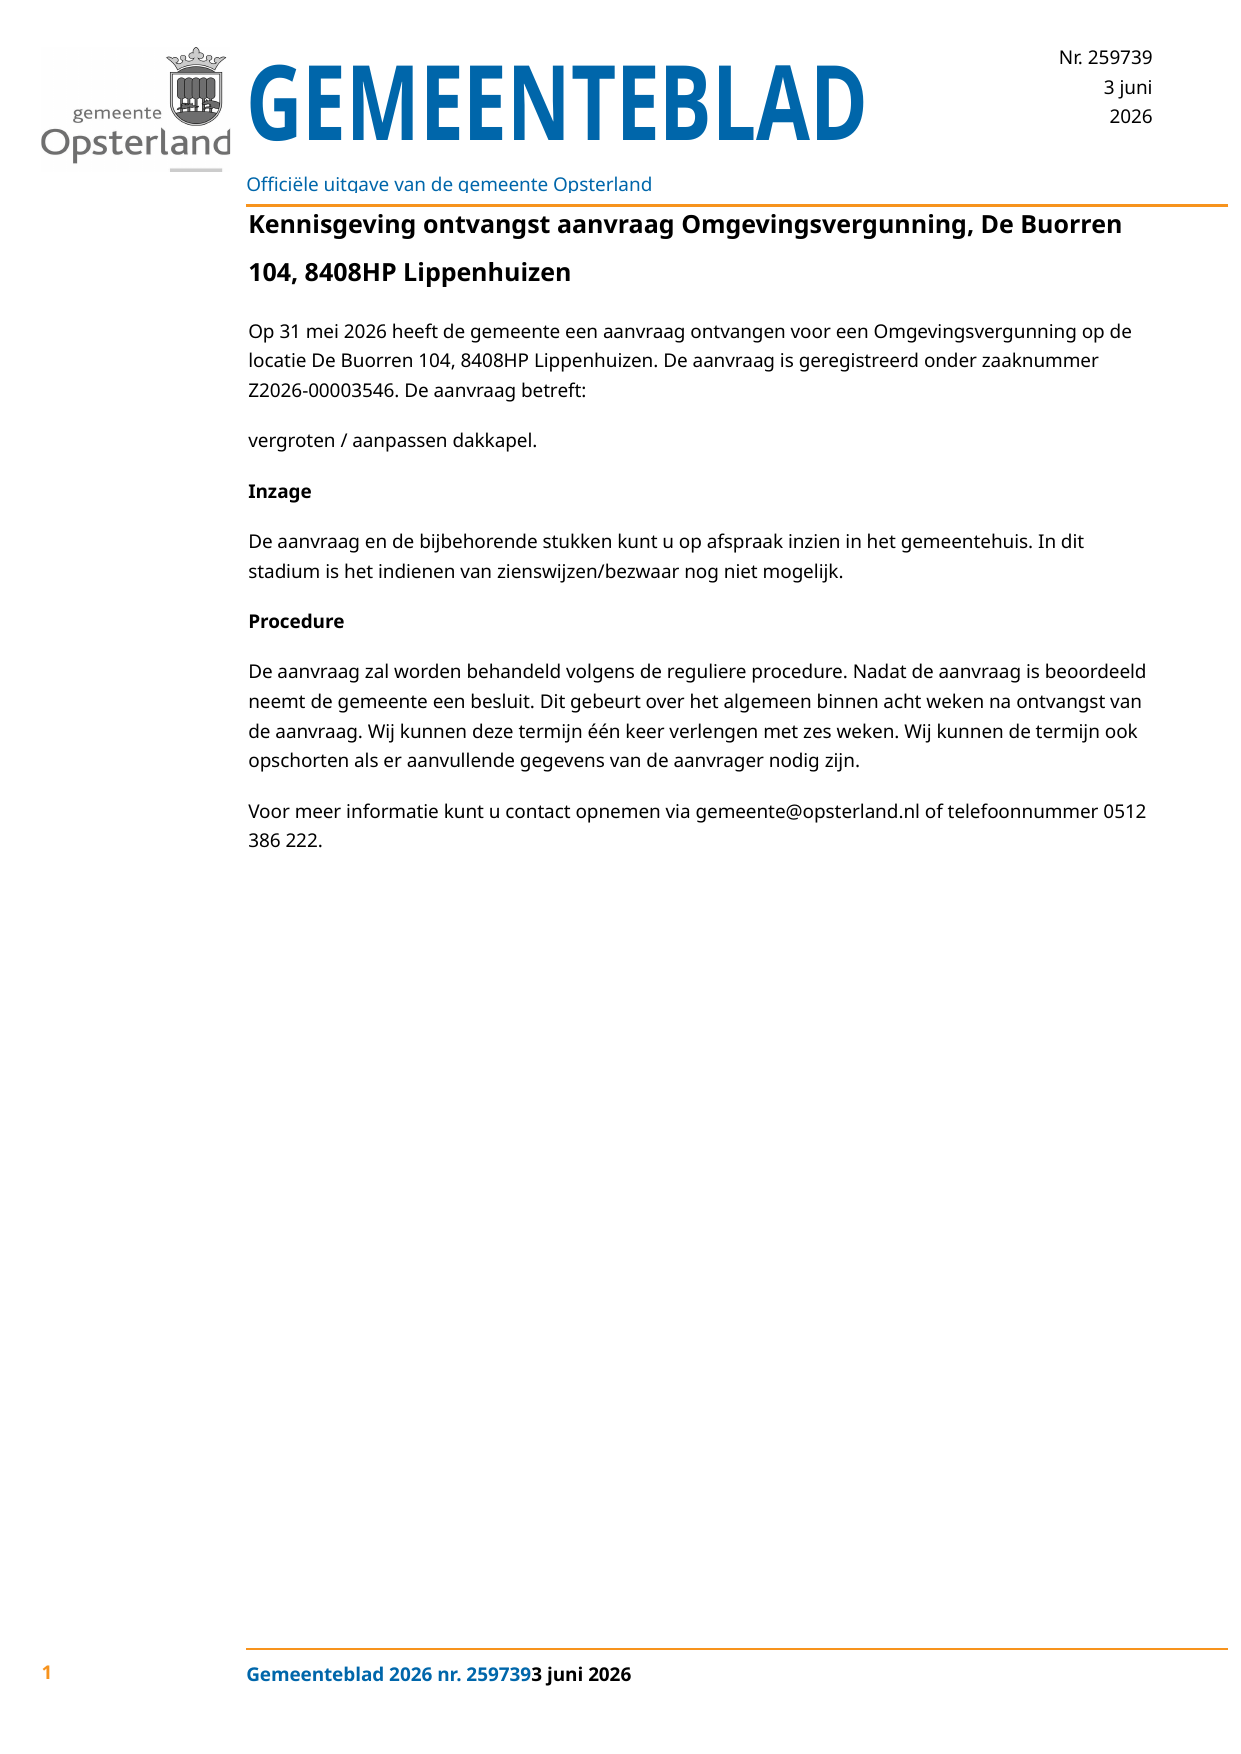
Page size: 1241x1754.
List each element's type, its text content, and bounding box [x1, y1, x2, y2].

text Voor meer informatie kunt u contact opnemen via gemeente@opsterland.nl of telefoonnummer 0512 386 222. [248, 798, 1152, 853]
text Procedure [248, 608, 1152, 634]
text Inzage [248, 478, 1152, 504]
text Kennisgeving ontvangst aanvraag Omgevingsvergunning, De Buorren 104, 8408HP Lippenhuizen [248, 207, 1152, 288]
text De aanvraag zal worden behandeld volgens de reguliere procedure. Nadat de aanvraag is beoordeeld neemt de gemeente een besluit. Dit gebeurt over het algemeen binnen acht weken na ontvangst van de aanvraag. Wij kunnen deze termijn één keer verlengen met zes weken. Wij kunnen de termijn ook opschorten als er aanvullende gegevens van de aanvrager nodig zijn. [248, 659, 1152, 773]
text Op 31 mei 2026 heeft de gemeente een aanvraag ontvangen voor een Omgevingsvergunning op de locatie De Buorren 104, 8408HP Lippenhuizen. De aanvraag is geregistreerd onder zaaknummer Z2026-00003546. De aanvraag betreft: [248, 318, 1152, 403]
text vergroten / aanpassen dakkapel. [248, 427, 1152, 453]
text De aanvraag en de bijbehorende stukken kunt u op afspraak inzien in het gemeentehuis. In dit stadium is het indienen van zienswijzen/bezwaar nog niet mogelijk. [248, 528, 1152, 584]
picture [41, 47, 231, 172]
